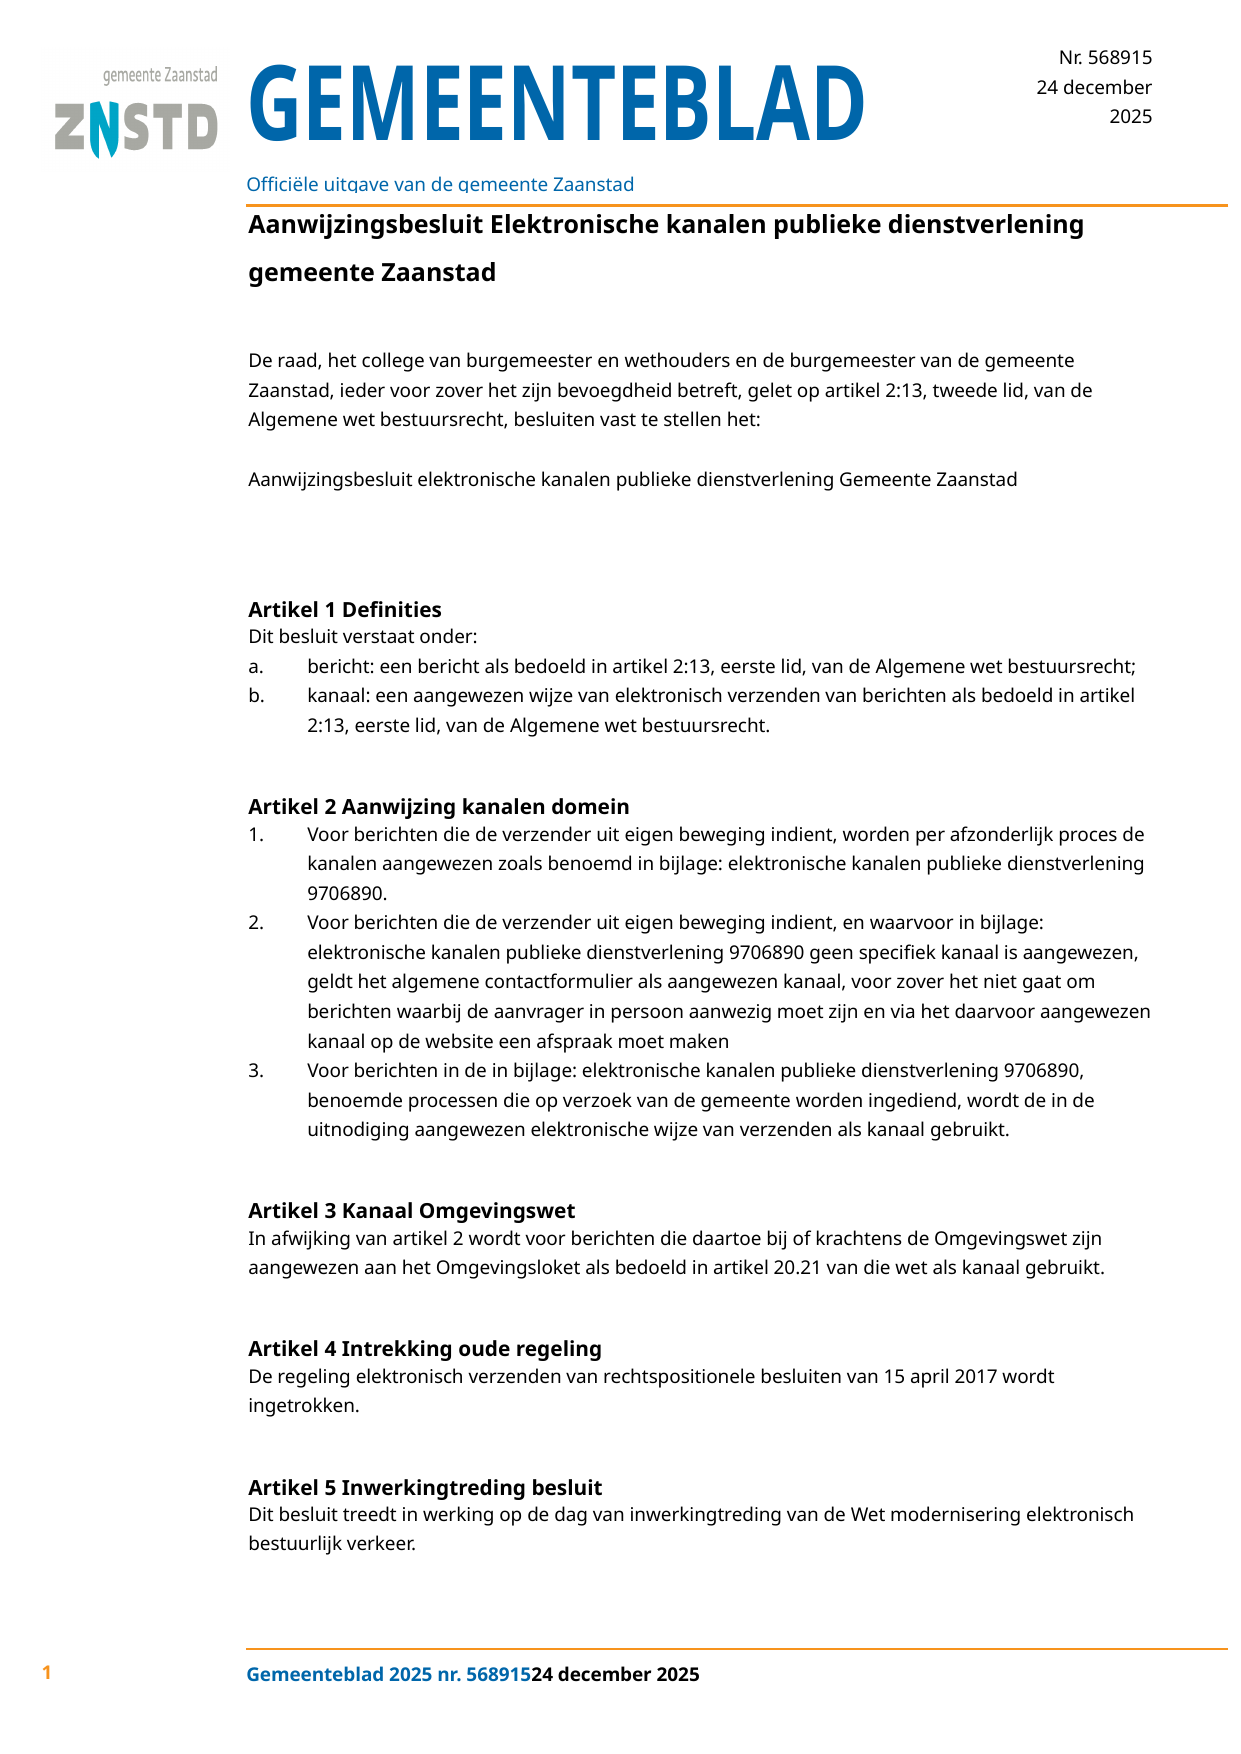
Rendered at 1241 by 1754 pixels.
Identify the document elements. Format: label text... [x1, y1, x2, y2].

text Artikel 2 Aanwijzing kanalen domein [248, 792, 1152, 821]
list Voor berichten die de verzender uit eigen beweging indient, worden per afzonderlijk proces de kanalen aangewezen zoals benoemd in bijlage: elektronische kanalen publieke dienstverlening 9706890. [248, 821, 1152, 906]
text Dit besluit treedt in werking op de dag van inwerkingtreding van de Wet modernisering elektronisch bestuurlijk verkeer. [248, 1501, 1152, 1556]
text De raad, het college van burgemeester en wethouders en de burgemeester van de gemeente Zaanstad, ieder voor zover het zijn bevoegdheid betreft, gelet op artikel 2:13, tweede lid, van de Algemene wet bestuursrecht, besluiten vast te stellen het: [248, 347, 1152, 432]
text Artikel 1 Definities [248, 595, 1152, 623]
list kanaal: een aangewezen wijze van elektronisch verzenden van berichten als bedoeld in artikel 2:13, eerste lid, van de Algemene wet bestuursrecht. [248, 683, 1152, 738]
text Aanwijzingsbesluit elektronische kanalen publieke dienstverlening Gemeente Zaanstad [248, 466, 1152, 492]
text Artikel 3 Kanaal Omgevingswet [248, 1197, 1152, 1225]
text De regeling elektronisch verzenden van rechtspositionele besluiten van 15 april 2017 wordt ingetrokken. [248, 1363, 1152, 1418]
text Dit besluit verstaat onder: [248, 623, 1152, 649]
text Artikel 5 Inwerkingtreding besluit [248, 1473, 1152, 1501]
text Artikel 4 Intrekking oude regeling [248, 1334, 1152, 1363]
list Voor berichten die de verzender uit eigen beweging indient, en waarvoor in bijlage: elektronische kanalen publieke dienstverlening 9706890 geen specifiek kanaal is aangewezen, geldt het algemene contactformulier als aangewezen kanaal, voor zover het niet gaat om berichten waarbij de aanvrager in persoon aanwezig moet zijn en via het daarvoor aangewezen kanaal op de website een afspraak moet maken [248, 909, 1152, 1053]
picture [41, 47, 231, 172]
list Voor berichten in de in bijlage: elektronische kanalen publieke dienstverlening 9706890, benoemde processen die op verzoek van de gemeente worden ingediend, wordt de in de uitnodiging aangewezen elektronische wijze van verzenden als kanaal gebruikt. [248, 1057, 1152, 1142]
list bericht: een bericht als bedoeld in artikel 2:13, eerste lid, van de Algemene wet bestuursrecht; [248, 653, 1152, 679]
text In afwijking van artikel 2 wordt voor berichten die daartoe bij of krachtens de Omgevingswet zijn aangewezen aan het Omgevingsloket als bedoeld in artikel 20.21 van die wet als kanaal gebruikt. [248, 1225, 1152, 1280]
text Aanwijzingsbesluit Elektronische kanalen publieke dienstverlening gemeente Zaanstad [248, 207, 1152, 288]
